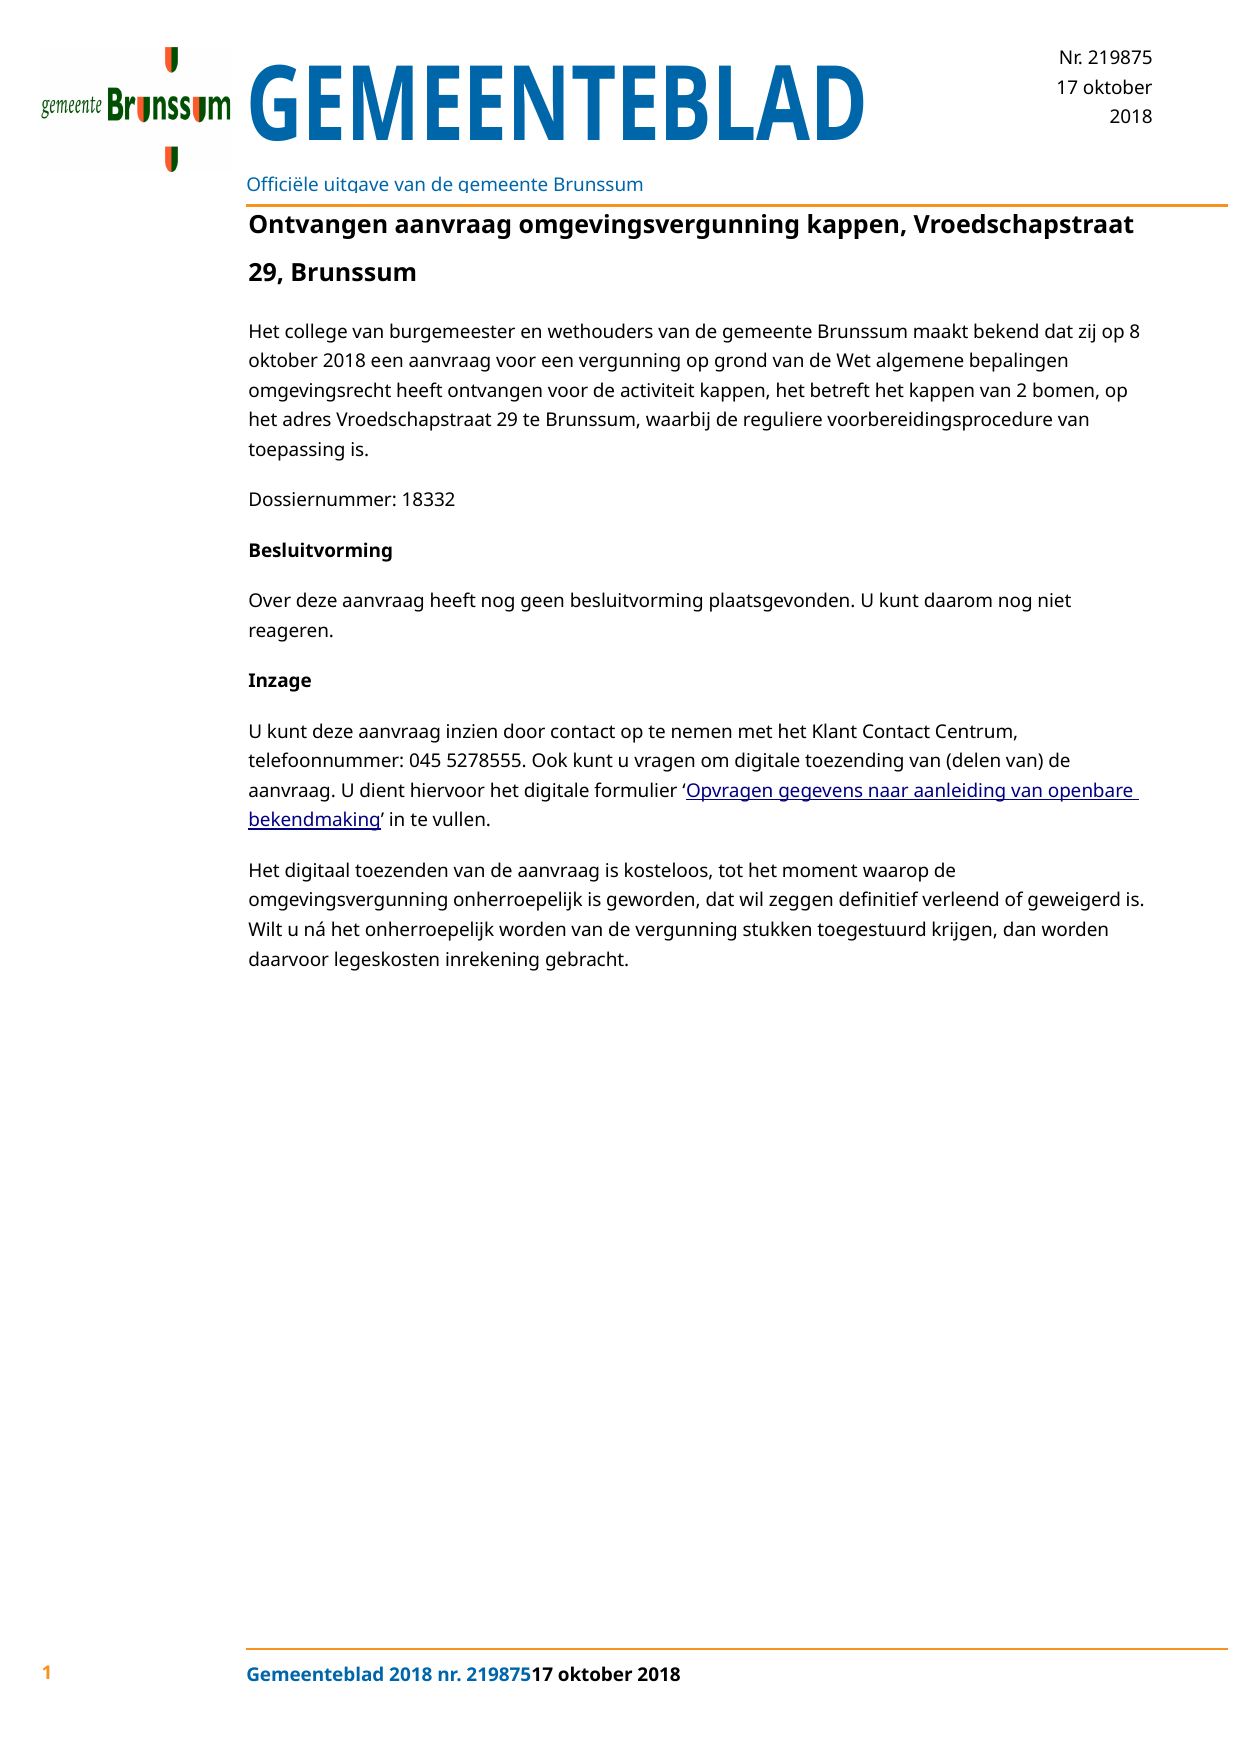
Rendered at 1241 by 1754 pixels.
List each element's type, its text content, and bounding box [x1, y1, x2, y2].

text Inzage [248, 667, 1152, 693]
text Besluitvorming [248, 537, 1152, 563]
text Het digitaal toezenden van de aanvraag is kosteloos, tot het moment waarop de omgevingsvergunning onherroepelijk is geworden, dat wil zeggen definitief verleend of geweigerd is. Wilt u ná het onherroepelijk worden van de vergunning stukken toegestuurd krijgen, dan worden daarvoor legeskosten inrekening gebracht. [248, 857, 1152, 972]
text Dossiernummer: 18332 [248, 487, 1152, 512]
text U kunt deze aanvraag inzien door contact op te nemen met het Klant Contact Centrum, telefoonnummer: 045 5278555. Ook kunt u vragen om digitale toezending van (delen van) de aanvraag. U dient hiervoor het digitale formulier ‘Opvragen gegevens naar aanleiding van openbare bekendmaking’ in te vullen. [248, 718, 1152, 832]
text Over deze aanvraag heeft nog geen besluitvorming plaatsgevonden. U kunt daarom nog niet reageren. [248, 587, 1152, 643]
text Ontvangen aanvraag omgevingsvergunning kappen, Vroedschapstraat 29, Brunssum [248, 207, 1152, 288]
text Het college van burgemeester en wethouders van de gemeente Brunssum maakt bekend dat zij op 8 oktober 2018 een aanvraag voor een vergunning op grond van de Wet algemene bepalingen omgevingsrecht heeft ontvangen voor de activiteit kappen, het betreft het kappen van 2 bomen, op het adres Vroedschapstraat 29 te Brunssum, waarbij de reguliere voorbereidingsprocedure van toepassing is. [248, 318, 1152, 462]
picture [41, 47, 231, 172]
